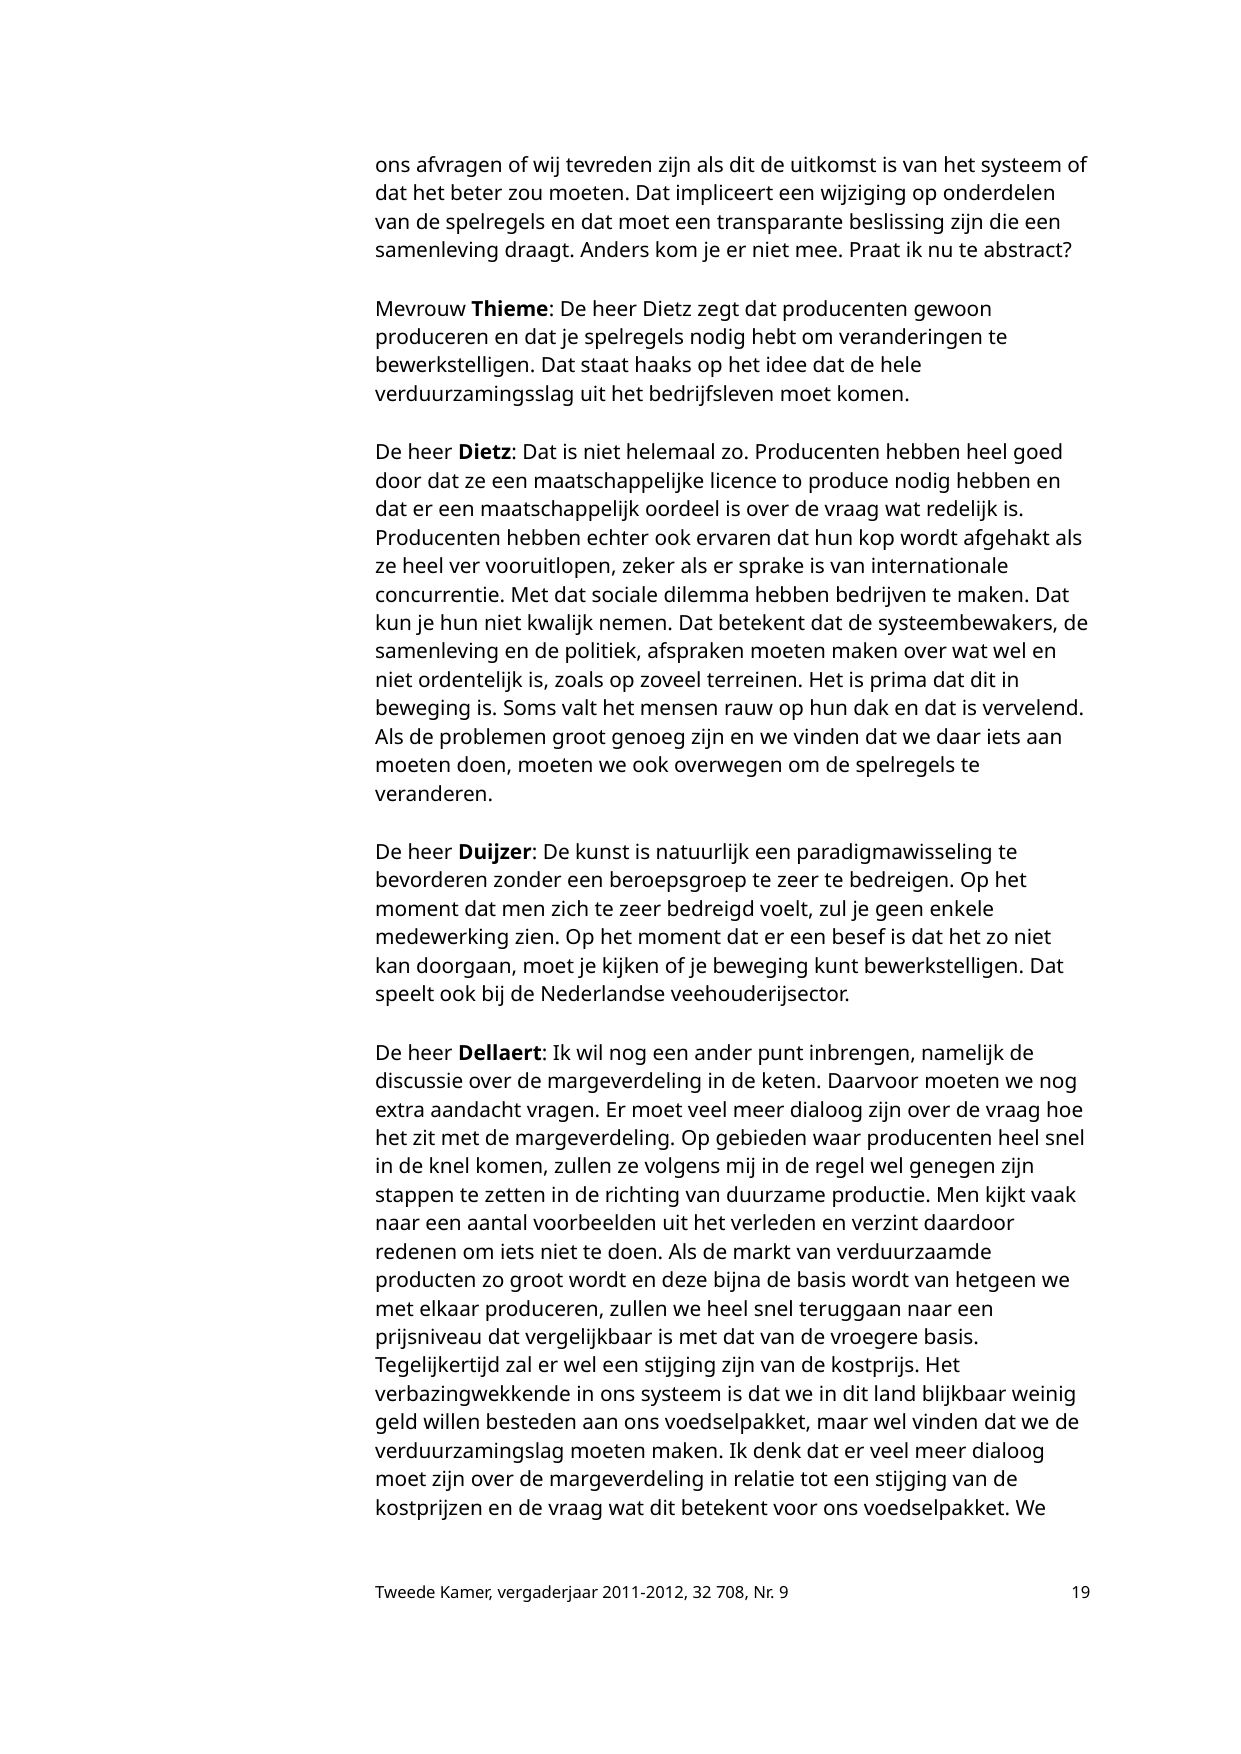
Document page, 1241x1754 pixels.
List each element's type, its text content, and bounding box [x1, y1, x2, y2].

text ons afvragen of wij tevreden zijn als dit de uitkomst is van het systeem of dat het beter zou moeten. Dat impliceert een wijziging op onderdelen van de spelregels en dat moet een transparante beslissing zijn die een samenleving draagt. Anders kom je er niet mee. Praat ik nu te abstract? [375, 150, 1090, 264]
text De heer Duijzer: De kunst is natuurlijk een paradigmawisseling te bevorderen zonder een beroepsgroep te zeer te bedreigen. Op het moment dat men zich te zeer bedreigd voelt, zul je geen enkele medewerking zien. Op het moment dat er een besef is dat het zo niet kan doorgaan, moet je kijken of je beweging kunt bewerkstelligen. Dat speelt ook bij de Nederlandse veehouderijsector. [375, 837, 1090, 1008]
text De heer Dietz: Dat is niet helemaal zo. Producenten hebben heel goed door dat ze een maatschappelijke licence to produce nodig hebben en dat er een maatschappelijk oordeel is over de vraag wat redelijk is. Producenten hebben echter ook ervaren dat hun kop wordt afgehakt als ze heel ver vooruitlopen, zeker als er sprake is van internationale concurrentie. Met dat sociale dilemma hebben bedrijven te maken. Dat kun je hun niet kwalijk nemen. Dat betekent dat de systeembewakers, de samenleving en de politiek, afspraken moeten maken over wat wel en niet ordentelijk is, zoals op zoveel terreinen. Het is prima dat dit in beweging is. Soms valt het mensen rauw op hun dak en dat is vervelend. Als de problemen groot genoeg zijn en we vinden dat we daar iets aan moeten doen, moeten we ook overwegen om de spelregels te veranderen. [375, 437, 1090, 807]
text De heer Dellaert: Ik wil nog een ander punt inbrengen, namelijk de discussie over de margeverdeling in de keten. Daarvoor moeten we nog extra aandacht vragen. Er moet veel meer dialoog zijn over de vraag hoe het zit met de margeverdeling. Op gebieden waar producenten heel snel in de knel komen, zullen ze volgens mij in de regel wel genegen zijn stappen te zetten in de richting van duurzame productie. Men kijkt vaak naar een aantal voorbeelden uit het verleden en verzint daardoor redenen om iets niet te doen. Als de markt van verduurzaamde producten zo groot wordt en deze bijna de basis wordt van hetgeen we met elkaar produceren, zullen we heel snel teruggaan naar een prijsniveau dat vergelijkbaar is met dat van de vroegere basis. Tegelijkertijd zal er wel een stijging zijn van de kostprijs. Het verbazingwekkende in ons systeem is dat we in dit land blijkbaar weinig geld willen besteden aan ons voedselpakket, maar wel vinden dat we de verduurzamingslag moeten maken. Ik denk dat er veel meer dialoog moet zijn over de margeverdeling in relatie tot een stijging van de kostprijzen en de vraag wat dit betekent voor ons voedselpakket. We [375, 1038, 1090, 1521]
text Mevrouw Thieme: De heer Dietz zegt dat producenten gewoon produceren en dat je spelregels nodig hebt om veranderingen te bewerkstelligen. Dat staat haaks op het idee dat de hele verduurzamingsslag uit het bedrijfsleven moet komen. [375, 294, 1090, 407]
